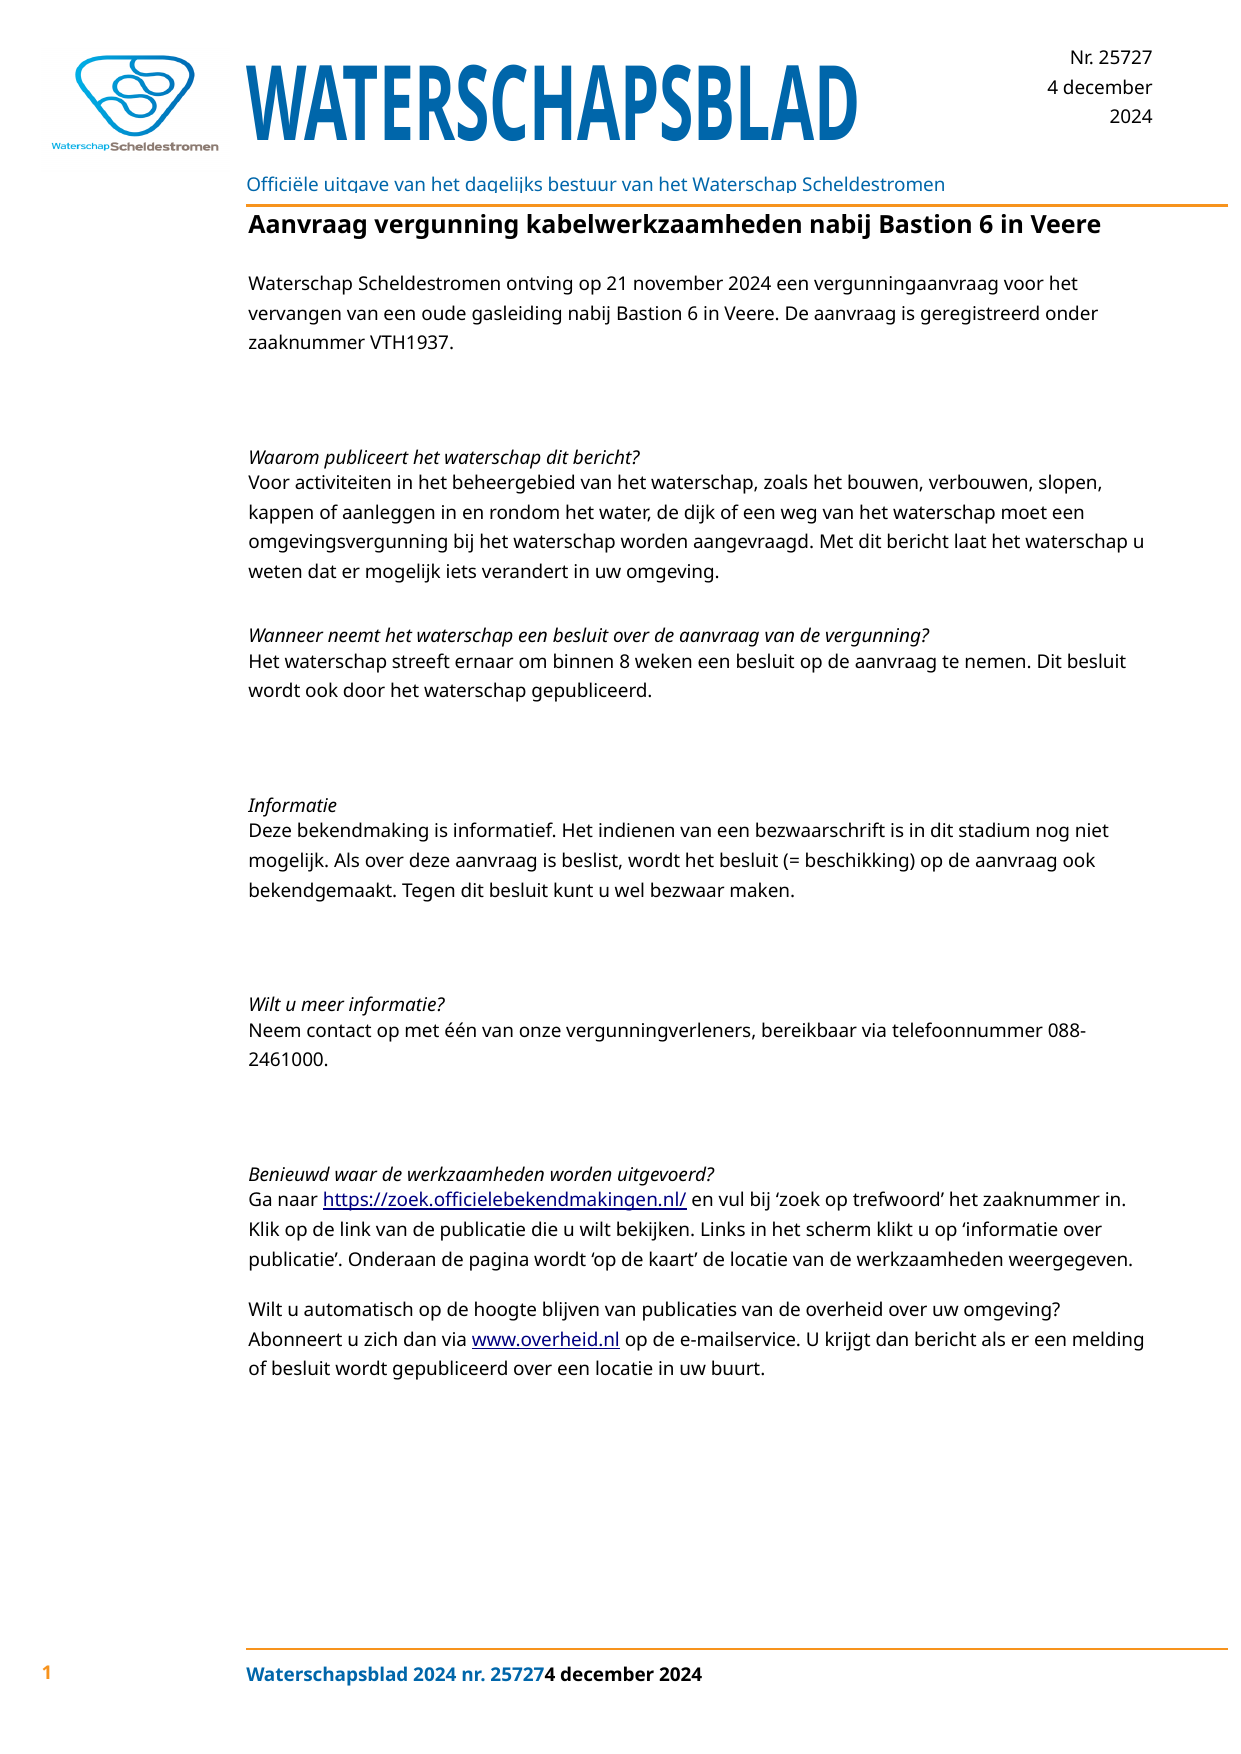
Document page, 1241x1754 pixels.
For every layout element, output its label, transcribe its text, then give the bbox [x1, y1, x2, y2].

text Wanneer neemt het waterschap een besluit over de aanvraag van de vergunning? [248, 622, 1152, 648]
text Wilt u automatisch op de hoogte blijven van publicaties van de overheid over uw omgeving? Abonneert u zich dan via www.overheid.nl op de e-mailservice. U krijgt dan bericht als er een melding of besluit wordt gepubliceerd over een locatie in uw buurt. [248, 1296, 1152, 1381]
text Informatie [248, 792, 1152, 818]
picture [41, 47, 231, 172]
text Wilt u meer informatie? [248, 991, 1152, 1017]
text Waterschap Scheldestromen ontving op 21 november 2024 een vergunningaanvraag voor het vervangen van een oude gasleiding nabij Bastion 6 in Veere. De aanvraag is geregistreerd onder zaaknummer VTH1937. [248, 270, 1152, 355]
text Aanvraag vergunning kabelwerkzaamheden nabij Bastion 6 in Veere [248, 207, 1152, 241]
text Benieuwd waar de werkzaamheden worden uitgevoerd? [248, 1161, 1152, 1187]
text Deze bekendmaking is informatief. Het indienen van een bezwaarschrift is in dit stadium nog niet mogelijk. Als over deze aanvraag is beslist, wordt het besluit (= beschikking) op de aanvraag ook bekendgemaakt. Tegen dit besluit kunt u wel bezwaar maken. [248, 818, 1152, 903]
text Voor activiteiten in het beheergebied van het waterschap, zoals het bouwen, verbouwen, slopen, kappen of aanleggen in en rondom het water, de dijk of een weg van het waterschap moet een omgevingsvergunning bij het waterschap worden aangevraagd. Met dit bericht laat het waterschap u weten dat er mogelijk iets verandert in uw omgeving. [248, 469, 1152, 584]
text Waarom publiceert het waterschap dit bericht? [248, 444, 1152, 469]
text Het waterschap streeft ernaar om binnen 8 weken een besluit op de aanvraag te nemen. Dit besluit wordt ook door het waterschap gepubliceerd. [248, 648, 1152, 703]
text Ga naar https://zoek.officielebekendmakingen.nl/ en vul bij ‘zoek op trefwoord’ het zaaknummer in. Klik op de link van de publicatie die u wilt bekijken. Links in het scherm klikt u op ‘informatie over publicatie’. Onderaan de pagina wordt ‘op de kaart’ de locatie van de werkzaamheden weergegeven. [248, 1187, 1152, 1272]
text Neem contact op met één van onze vergunningverleners, bereikbaar via telefoonnummer 088-2461000. [248, 1017, 1152, 1072]
